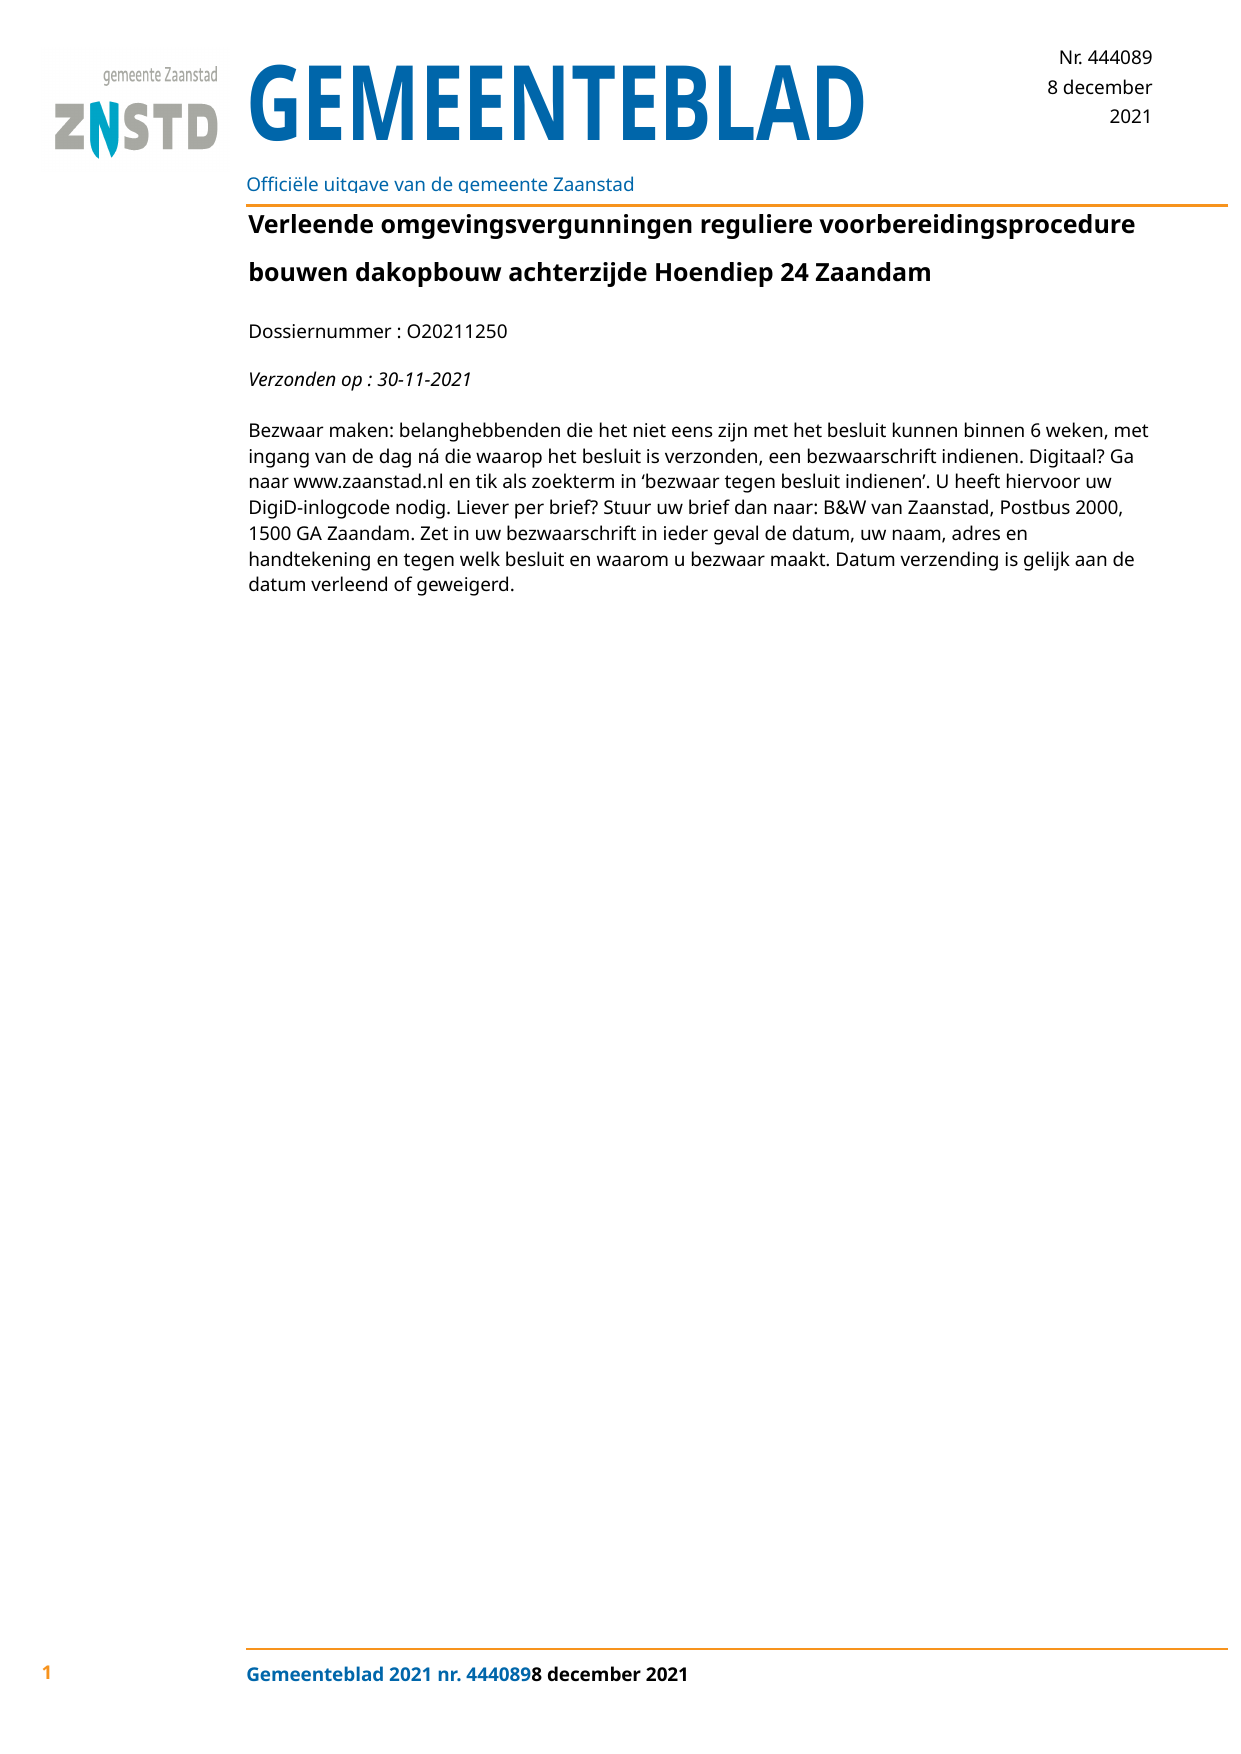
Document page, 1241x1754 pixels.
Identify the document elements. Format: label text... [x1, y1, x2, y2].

text Verzonden op : 30-11-2021 [248, 366, 1152, 391]
text Dossiernummer : O20211250 [248, 318, 1152, 344]
text Bezwaar maken: belanghebbenden die het niet eens zijn met het besluit kunnen binnen 6 weken, met ingang van de dag ná die waarop het besluit is verzonden, een bezwaarschrift indienen. Digitaal? Ga naar www.zaanstad.nl en tik als zoekterm in ‘bezwaar tegen besluit indienen’. U heeft hiervoor uw DigiD-inlogcode nodig. Liever per brief? Stuur uw brief dan naar: B&W van Zaanstad, Postbus 2000, 1500 GA Zaandam. Zet in uw bezwaarschrift in ieder geval de datum, uw naam, adres en handtekening en tegen welk besluit en waarom u bezwaar maakt. Datum verzending is gelijk aan de datum verleend of geweigerd. [248, 417, 1152, 597]
text Verleende omgevingsvergunningen reguliere voorbereidingsprocedure bouwen dakopbouw achterzijde Hoendiep 24 Zaandam [248, 207, 1152, 288]
picture [41, 47, 231, 172]
